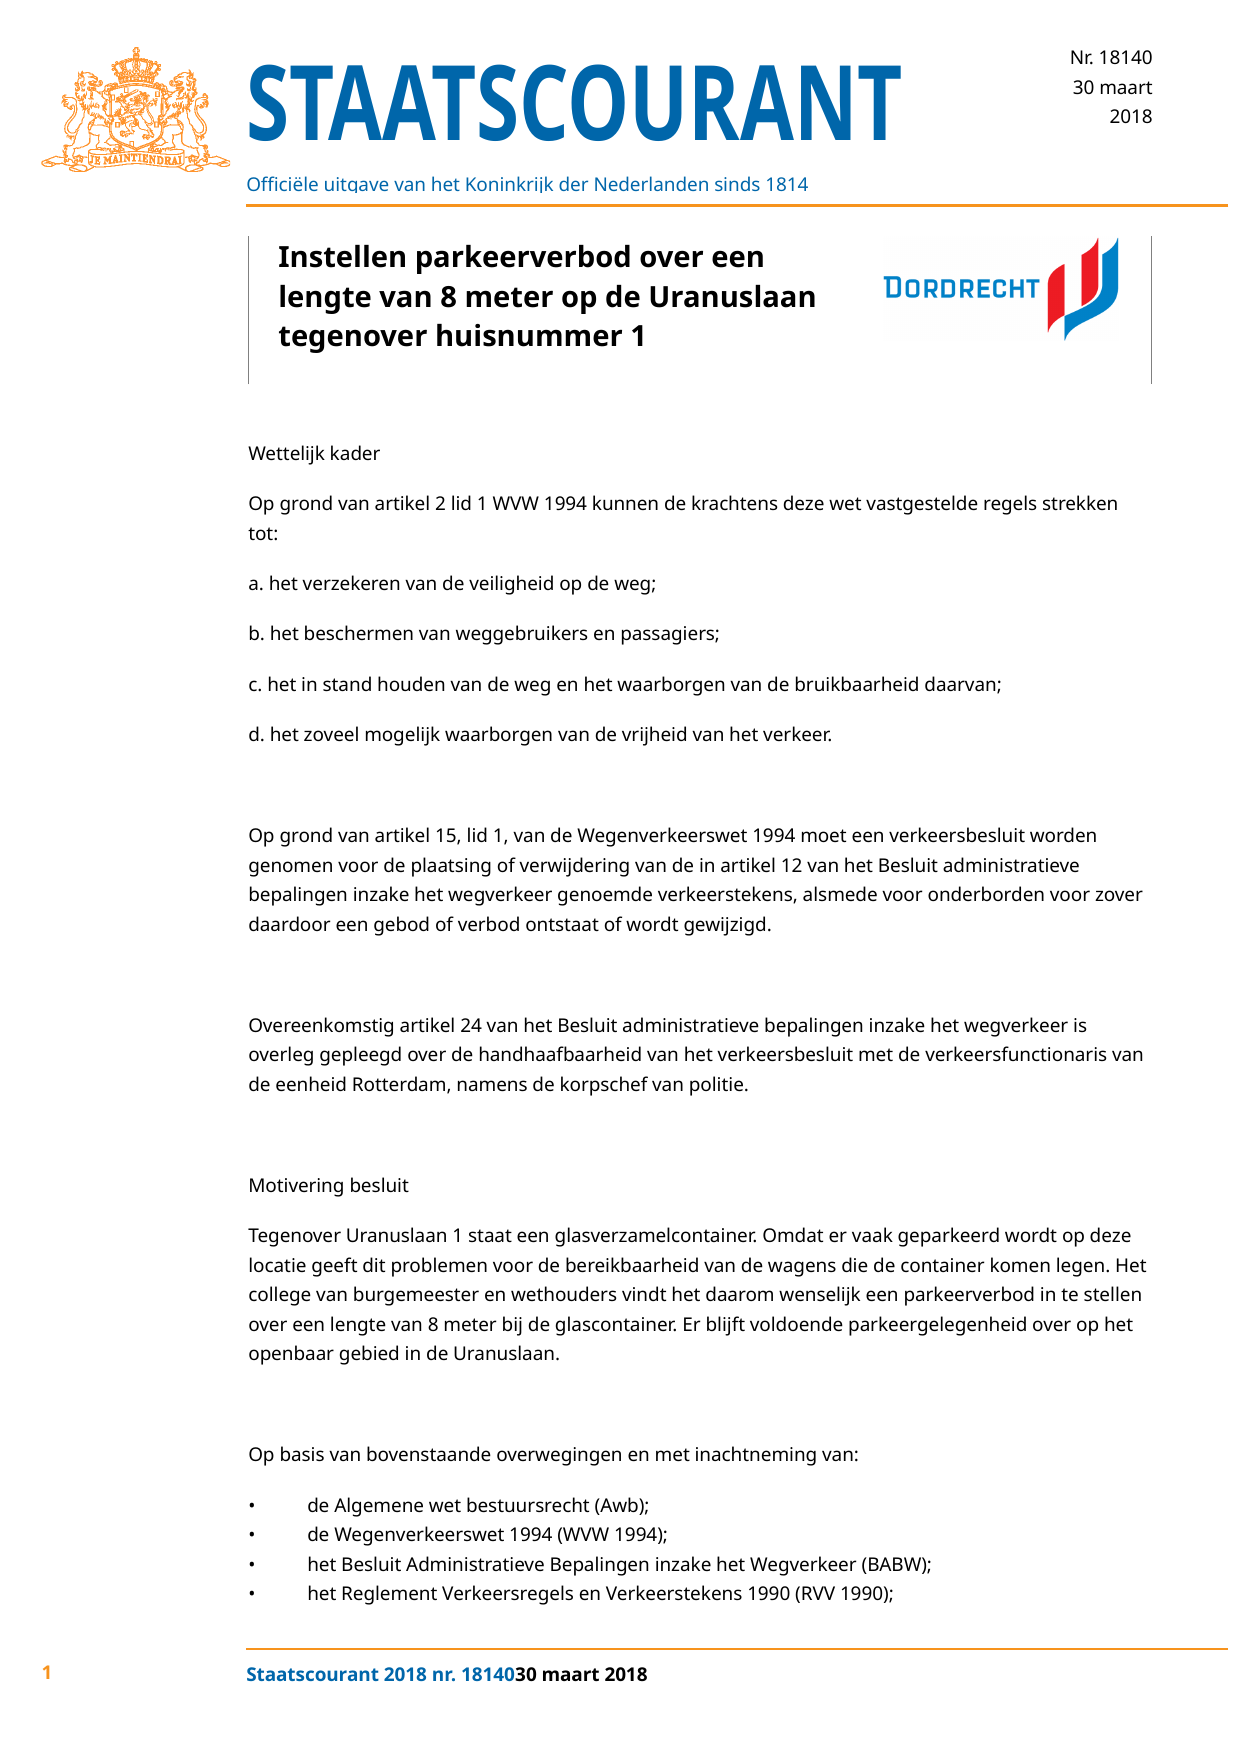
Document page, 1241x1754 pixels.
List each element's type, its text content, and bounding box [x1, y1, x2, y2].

text a. het verzekeren van de veiligheid op de weg; [248, 570, 1152, 596]
picture [41, 47, 231, 172]
text Wettelijk kader [248, 440, 1152, 465]
text Motivering besluit [248, 1172, 1152, 1197]
list het Reglement Verkeersregels en Verkeerstekens 1990 (RVV 1990); [248, 1581, 1152, 1606]
text d. het zoveel mogelijk waarborgen van de vrijheid van het verkeer. [248, 721, 1152, 747]
text b. het beschermen van weggebruikers en passagiers; [248, 621, 1152, 646]
list de Algemene wet bestuursrecht (Awb); [248, 1492, 1152, 1517]
text Tegenover Uranuslaan 1 staat een glasverzamelcontainer. Omdat er vaak geparkeerd wordt op deze locatie geeft dit problemen voor de bereikbaarheid van de wagens die de container komen legen. Het college van burgemeester en wethouders vindt het daarom wenselijk een parkeerverbod in te stellen over een lengte van 8 meter bij de glascontainer. Er blijft voldoende parkeergelegenheid over op het openbaar gebied in de Uranuslaan. [248, 1222, 1152, 1366]
picture [882, 236, 1119, 341]
text Op grond van artikel 15, lid 1, van de Wegenverkeerswet 1994 moet een verkeersbesluit worden genomen voor de plaatsing of verwijdering van de in artikel 12 van het Besluit administratieve bepalingen inzake het wegverkeer genoemde verkeerstekens, alsmede voor onderborden voor zover daardoor een gebod of verbod ontstaat of wordt gewijzigd. [248, 822, 1152, 937]
table_header [850, 236, 1151, 384]
text Op grond van artikel 2 lid 1 WVW 1994 kunnen de krachtens deze wet vastgestelde regels strekken tot: [248, 490, 1152, 545]
list het Besluit Administratieve Bepalingen inzake het Wegverkeer (BABW); [248, 1551, 1152, 1577]
table_header Instellen parkeerverbod over een lengte van 8 meter op de Uranuslaan tegenover huisnummer 1 [249, 236, 850, 384]
list de Wegenverkeerswet 1994 (WVW 1994); [248, 1521, 1152, 1547]
text Overeenkomstig artikel 24 van het Besluit administratieve bepalingen inzake het wegverkeer is overleg gepleegd over de handhaafbaarheid van het verkeersbesluit met de verkeersfunctionaris van de eenheid Rotterdam, namens de korpschef van politie. [248, 1012, 1152, 1097]
text Op basis van bovenstaande overwegingen en met inachtneming van: [248, 1441, 1152, 1467]
text c. het in stand houden van de weg en het waarborgen van de bruikbaarheid daarvan; [248, 671, 1152, 697]
